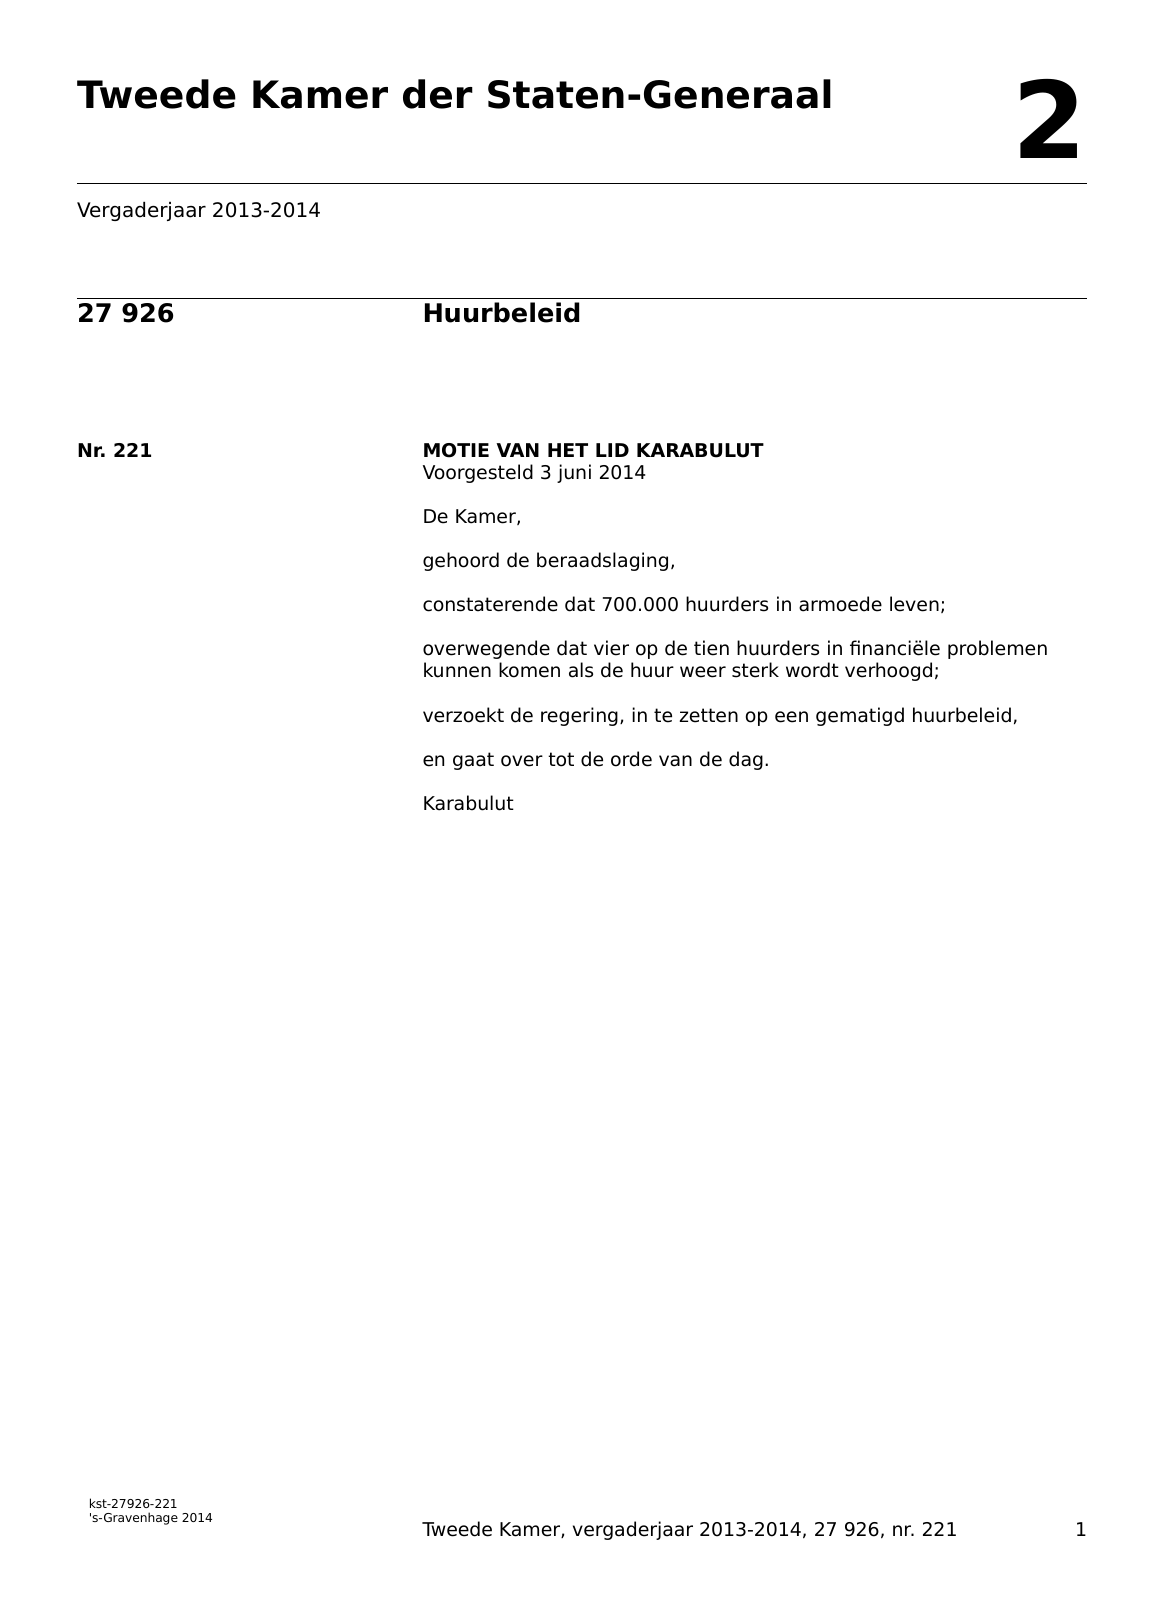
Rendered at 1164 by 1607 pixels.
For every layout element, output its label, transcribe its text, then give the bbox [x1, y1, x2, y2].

text kst-27926-221 [88, 1497, 323, 1511]
text gehoord de beraadslaging, [422, 550, 1087, 572]
text Karabulut [422, 793, 1087, 815]
text verzoekt de regering, in te zetten op een gematigd huurbeleid, [422, 704, 1087, 726]
table_cell Vergaderjaar 2013-2014 [77, 184, 1087, 298]
table_header Tweede Kamer der Staten-Generaal [77, 59, 886, 183]
subtitle 27 926 Huurbeleid [77, 299, 1087, 329]
subtitle Nr. 221 MOTIE VAN HET LID KARABULUT [77, 440, 1087, 462]
text Voorgesteld 3 juni 2014 [422, 462, 1087, 484]
text 's-Gravenhage 2014 [88, 1511, 323, 1525]
text overwegende dat vier op de tien huurders in financiële problemen kunnen komen als de huur weer sterk wordt verhoogd; [422, 638, 1087, 682]
text constaterende dat 700.000 huurders in armoede leven; [422, 594, 1087, 616]
text De Kamer, [422, 506, 1087, 528]
text en gaat over tot de orde van de dag. [422, 749, 1087, 771]
table_header 2 [886, 59, 1087, 183]
